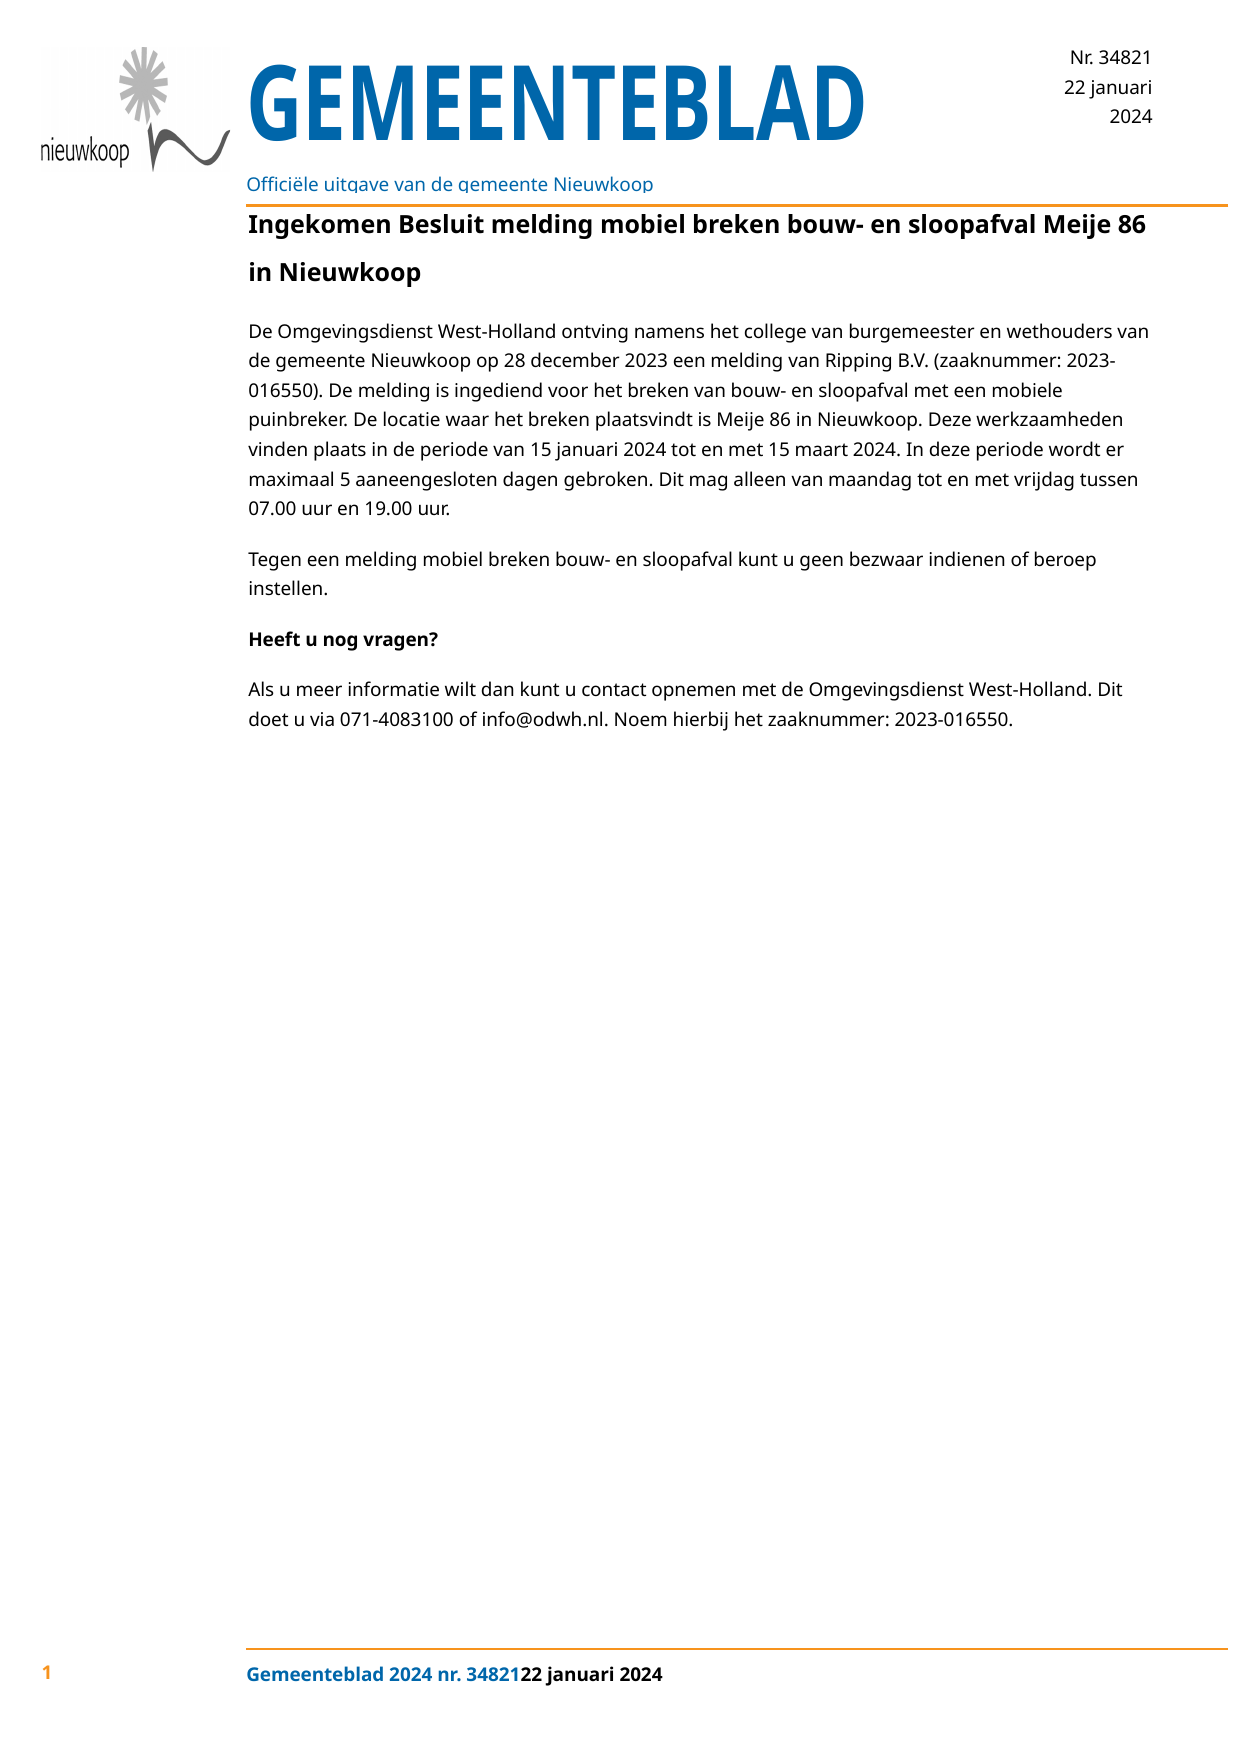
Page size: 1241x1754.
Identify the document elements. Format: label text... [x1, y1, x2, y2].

text De Omgevingsdienst West-Holland ontving namens het college van burgemeester en wethouders van de gemeente Nieuwkoop op 28 december 2023 een melding van Ripping B.V. (zaaknummer: 2023-016550). De melding is ingediend voor het breken van bouw- en sloopafval met een mobiele puinbreker. De locatie waar het breken plaatsvindt is Meije 86 in Nieuwkoop. Deze werkzaamheden vinden plaats in de periode van 15 januari 2024 tot en met 15 maart 2024. In deze periode wordt er maximaal 5 aaneengesloten dagen gebroken. Dit mag alleen van maandag tot en met vrijdag tussen 07.00 uur en 19.00 uur. [248, 318, 1152, 521]
text Tegen een melding mobiel breken bouw- en sloopafval kunt u geen bezwaar indienen of beroep instellen. [248, 546, 1152, 601]
picture [41, 47, 231, 172]
text Heeft u nog vragen? [248, 626, 1152, 652]
text Als u meer informatie wilt dan kunt u contact opnemen met de Omgevingsdienst West-Holland. Dit doet u via 071-4083100 of info@odwh.nl. Noem hierbij het zaaknummer: 2023-016550. [248, 676, 1152, 732]
text Ingekomen Besluit melding mobiel breken bouw- en sloopafval Meije 86 in Nieuwkoop [248, 207, 1152, 288]
